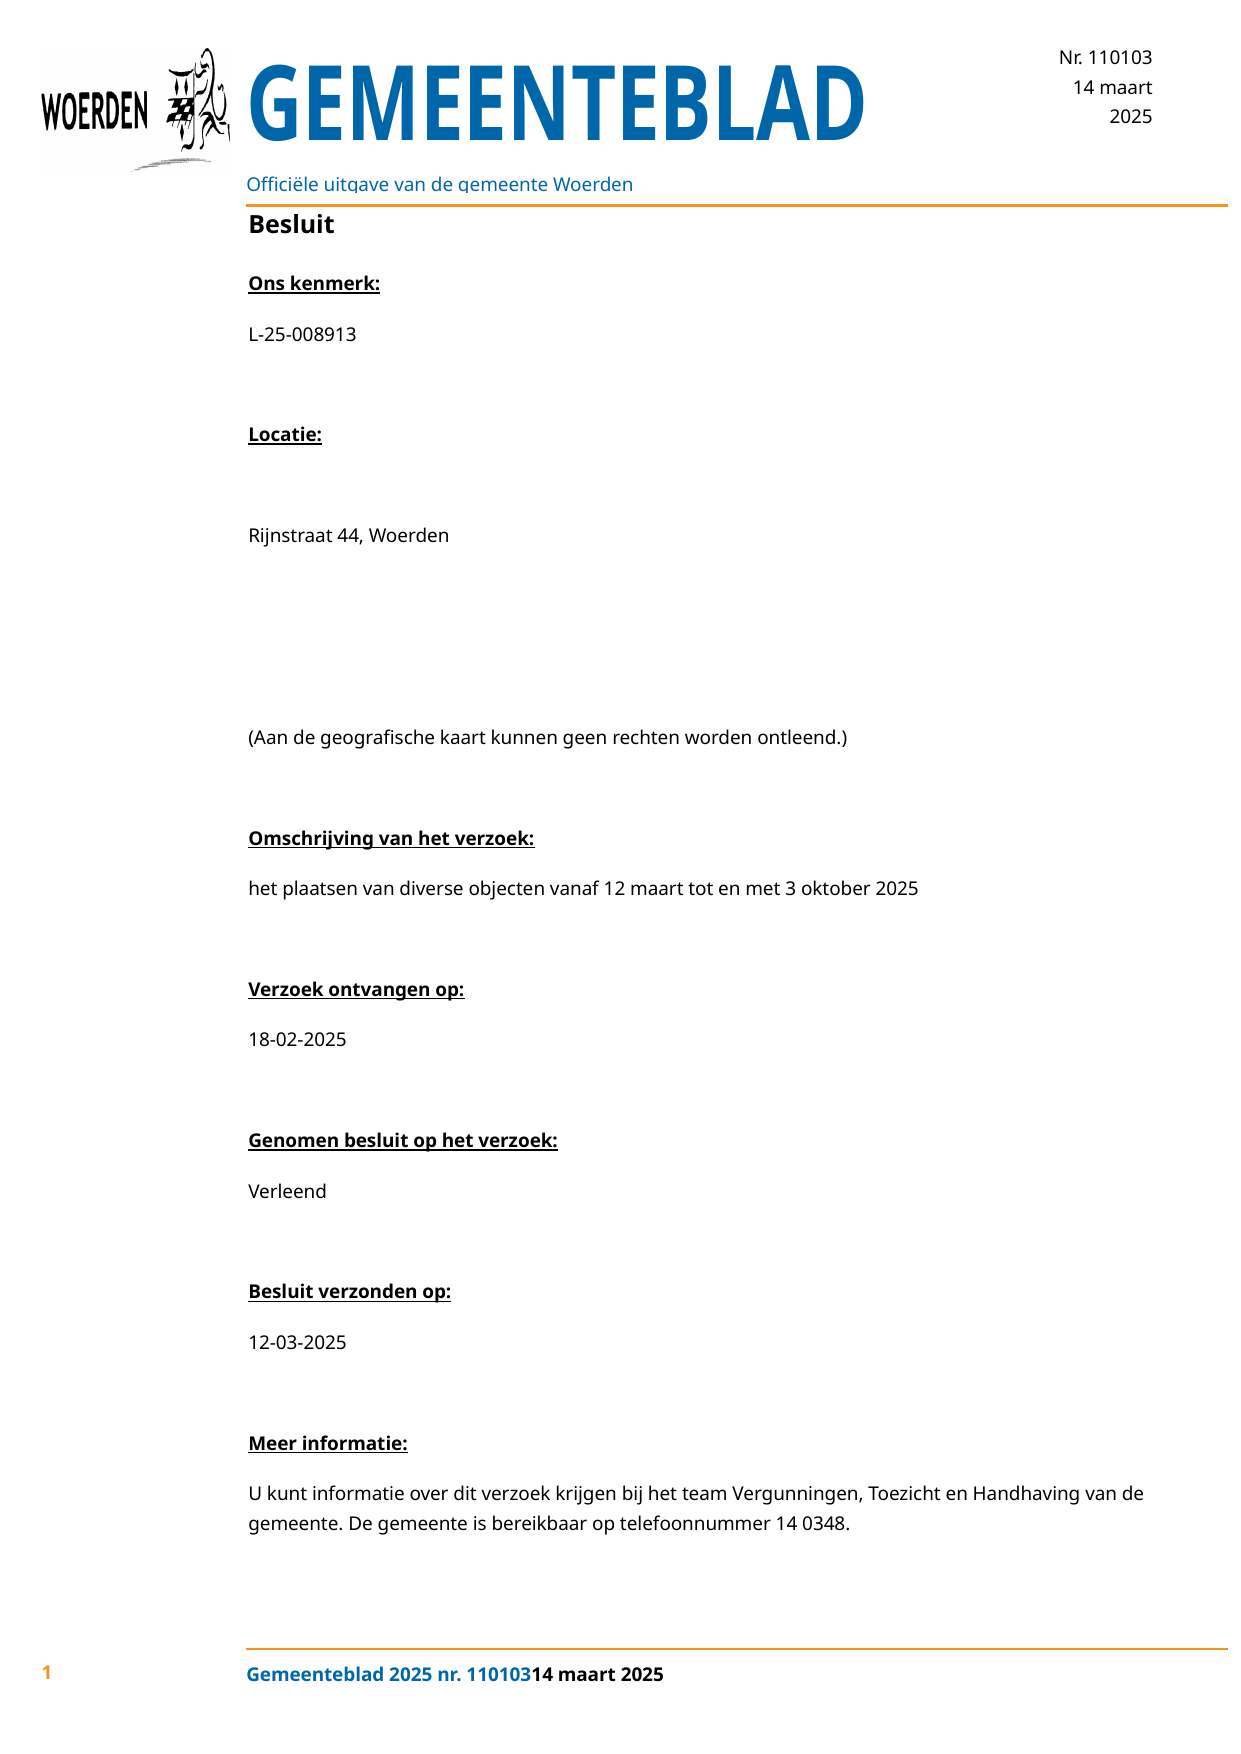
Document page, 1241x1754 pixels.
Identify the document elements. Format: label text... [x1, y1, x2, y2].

text Rijnstraat 44, Woerden [248, 522, 1152, 548]
text U kunt informatie over dit verzoek krijgen bij het team Vergunningen, Toezicht en Handhaving van de gemeente. De gemeente is bereikbaar op telefoonnummer 14 0348. [248, 1480, 1152, 1536]
text L-25-008913 [248, 321, 1152, 346]
text Ons kenmerk: [248, 270, 1152, 296]
text (Aan de geografische kaart kunnen geen rechten worden ontleend.) [248, 724, 1152, 750]
text het plaatsen van diverse objecten vanaf 12 maart tot en met 3 oktober 2025 [248, 875, 1152, 901]
text Besluit [248, 207, 1152, 241]
text Verzoek ontvangen op: [248, 976, 1152, 1002]
text Meer informatie: [248, 1430, 1152, 1456]
text Verleend [248, 1178, 1152, 1203]
picture [41, 47, 231, 172]
text 18-02-2025 [248, 1027, 1152, 1052]
text Omschrijving van het verzoek: [248, 825, 1152, 851]
text Besluit verzonden op: [248, 1279, 1152, 1304]
text 12-03-2025 [248, 1329, 1152, 1355]
text Genomen besluit op het verzoek: [248, 1127, 1152, 1153]
text Locatie: [248, 422, 1152, 447]
